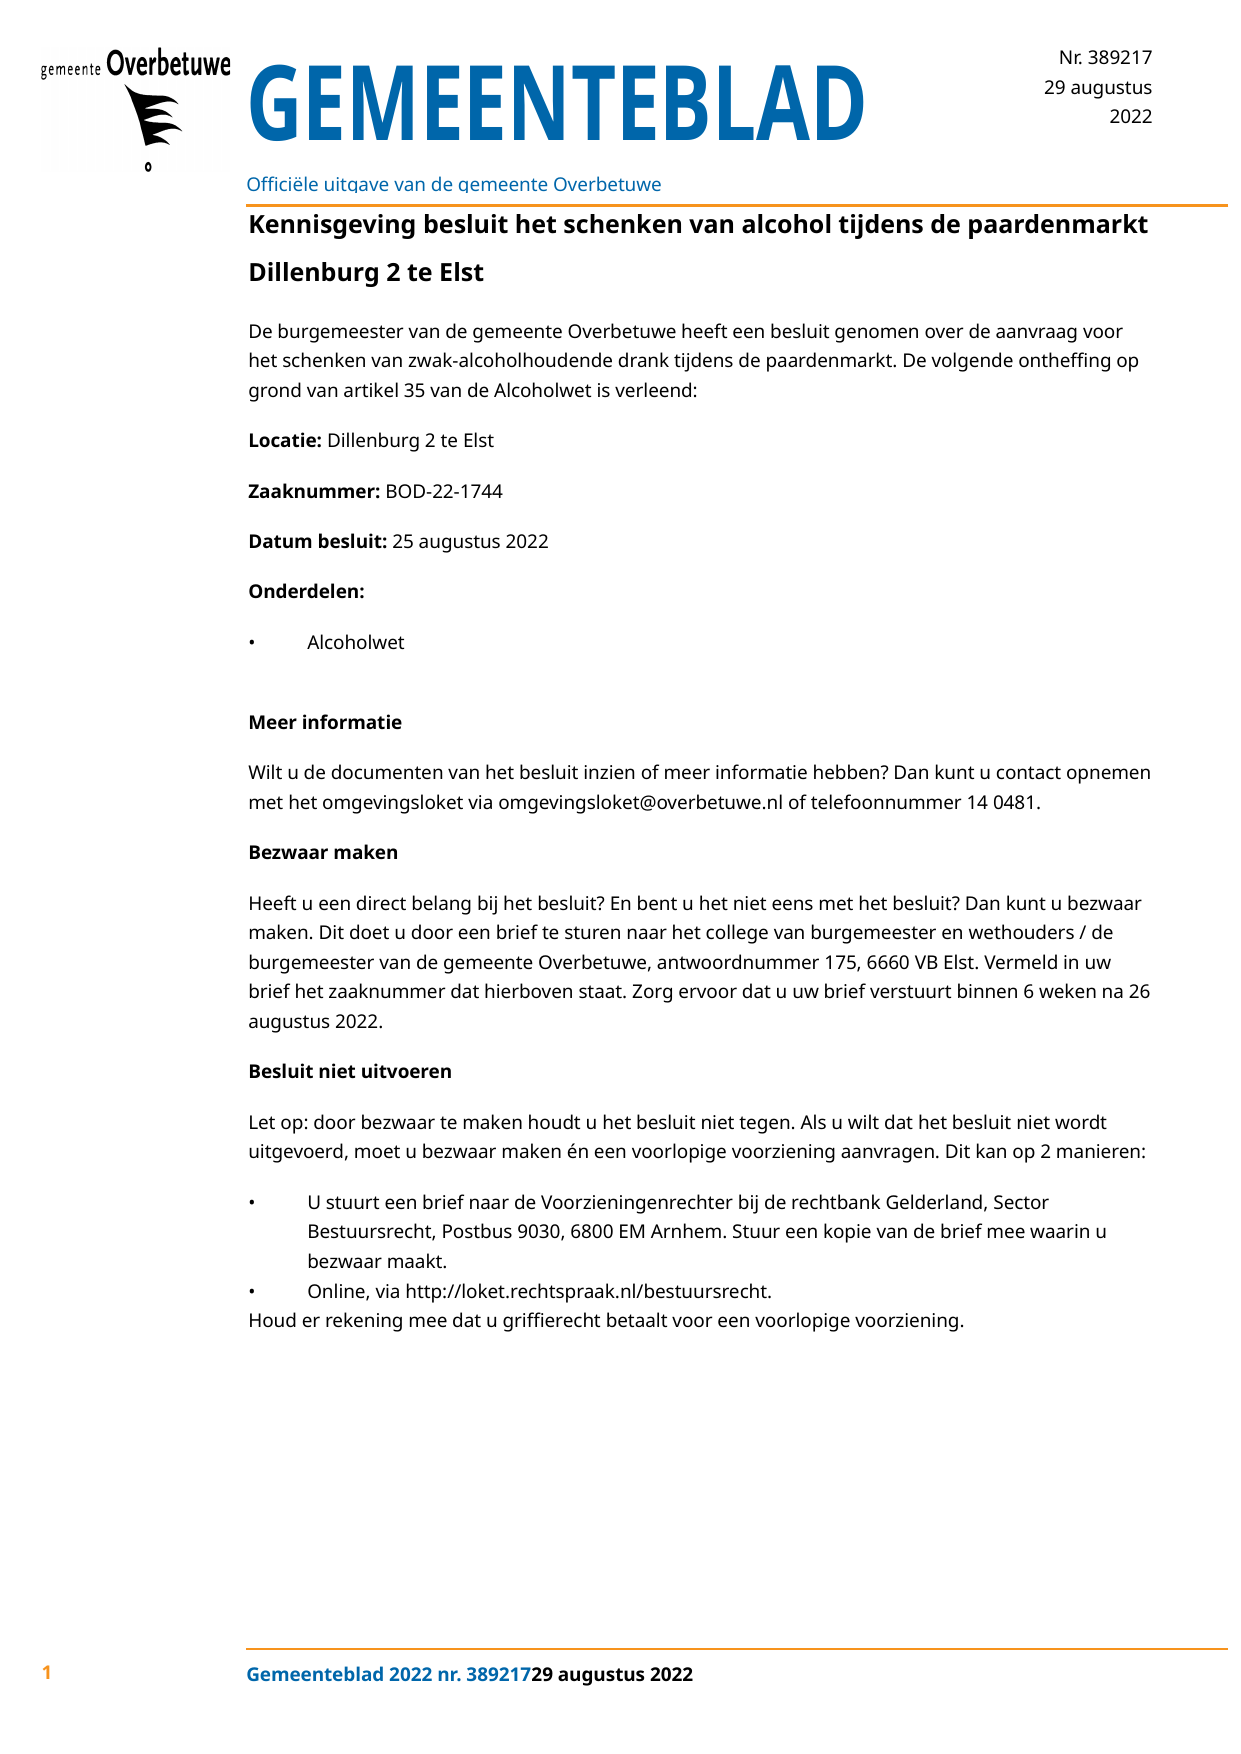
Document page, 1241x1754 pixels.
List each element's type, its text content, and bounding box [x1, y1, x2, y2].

text Locatie: Dillenburg 2 te Elst [248, 427, 1152, 453]
text Let op: door bezwaar te maken houdt u het besluit niet tegen. Als u wilt dat het besluit niet wordt uitgevoerd, moet u bezwaar maken én een voorlopige voorziening aanvragen. Dit kan op 2 manieren: [248, 1109, 1152, 1164]
text Datum besluit: 25 augustus 2022 [248, 528, 1152, 554]
text Besluit niet uitvoeren [248, 1059, 1152, 1084]
text Wilt u de documenten van het besluit inzien of meer informatie hebben? Dan kunt u contact opnemen met het omgevingsloket via omgevingsloket@overbetuwe.nl of telefoonnummer 14 0481. [248, 759, 1152, 815]
text Heeft u een direct belang bij het besluit? En bent u het niet eens met het besluit? Dan kunt u bezwaar maken. Dit doet u door een brief te sturen naar het college van burgemeester en wethouders / de burgemeester van de gemeente Overbetuwe, antwoordnummer 175, 6660 VB Elst. Vermeld in uw brief het zaaknummer dat hierboven staat. Zorg ervoor dat u uw brief verstuurt binnen 6 weken na 26 augustus 2022. [248, 890, 1152, 1034]
text Bezwaar maken [248, 839, 1152, 865]
text Kennisgeving besluit het schenken van alcohol tijdens de paardenmarkt Dillenburg 2 te Elst [248, 207, 1152, 288]
text Onderdelen: [248, 579, 1152, 604]
text Meer informatie [248, 709, 1152, 735]
text De burgemeester van de gemeente Overbetuwe heeft een besluit genomen over de aanvraag voor het schenken van zwak-alcoholhoudende drank tijdens de paardenmarkt. De volgende ontheffing op grond van artikel 35 van de Alcoholwet is verleend: [248, 318, 1152, 403]
text Houd er rekening mee dat u griffierecht betaalt voor een voorlopige voorziening. [248, 1307, 1152, 1333]
list U stuurt een brief naar de Voorzieningenrechter bij de rechtbank Gelderland, Sector Bestuursrecht, Postbus 9030, 6800 EM Arnhem. Stuur een kopie van de brief mee waarin u bezwaar maakt. [248, 1189, 1152, 1274]
text Zaaknummer: BOD-22-1744 [248, 478, 1152, 504]
picture [41, 47, 231, 172]
list Alcoholwet [248, 629, 1152, 655]
list Online, via http://loket.rechtspraak.nl/bestuursrecht. [248, 1278, 1152, 1304]
